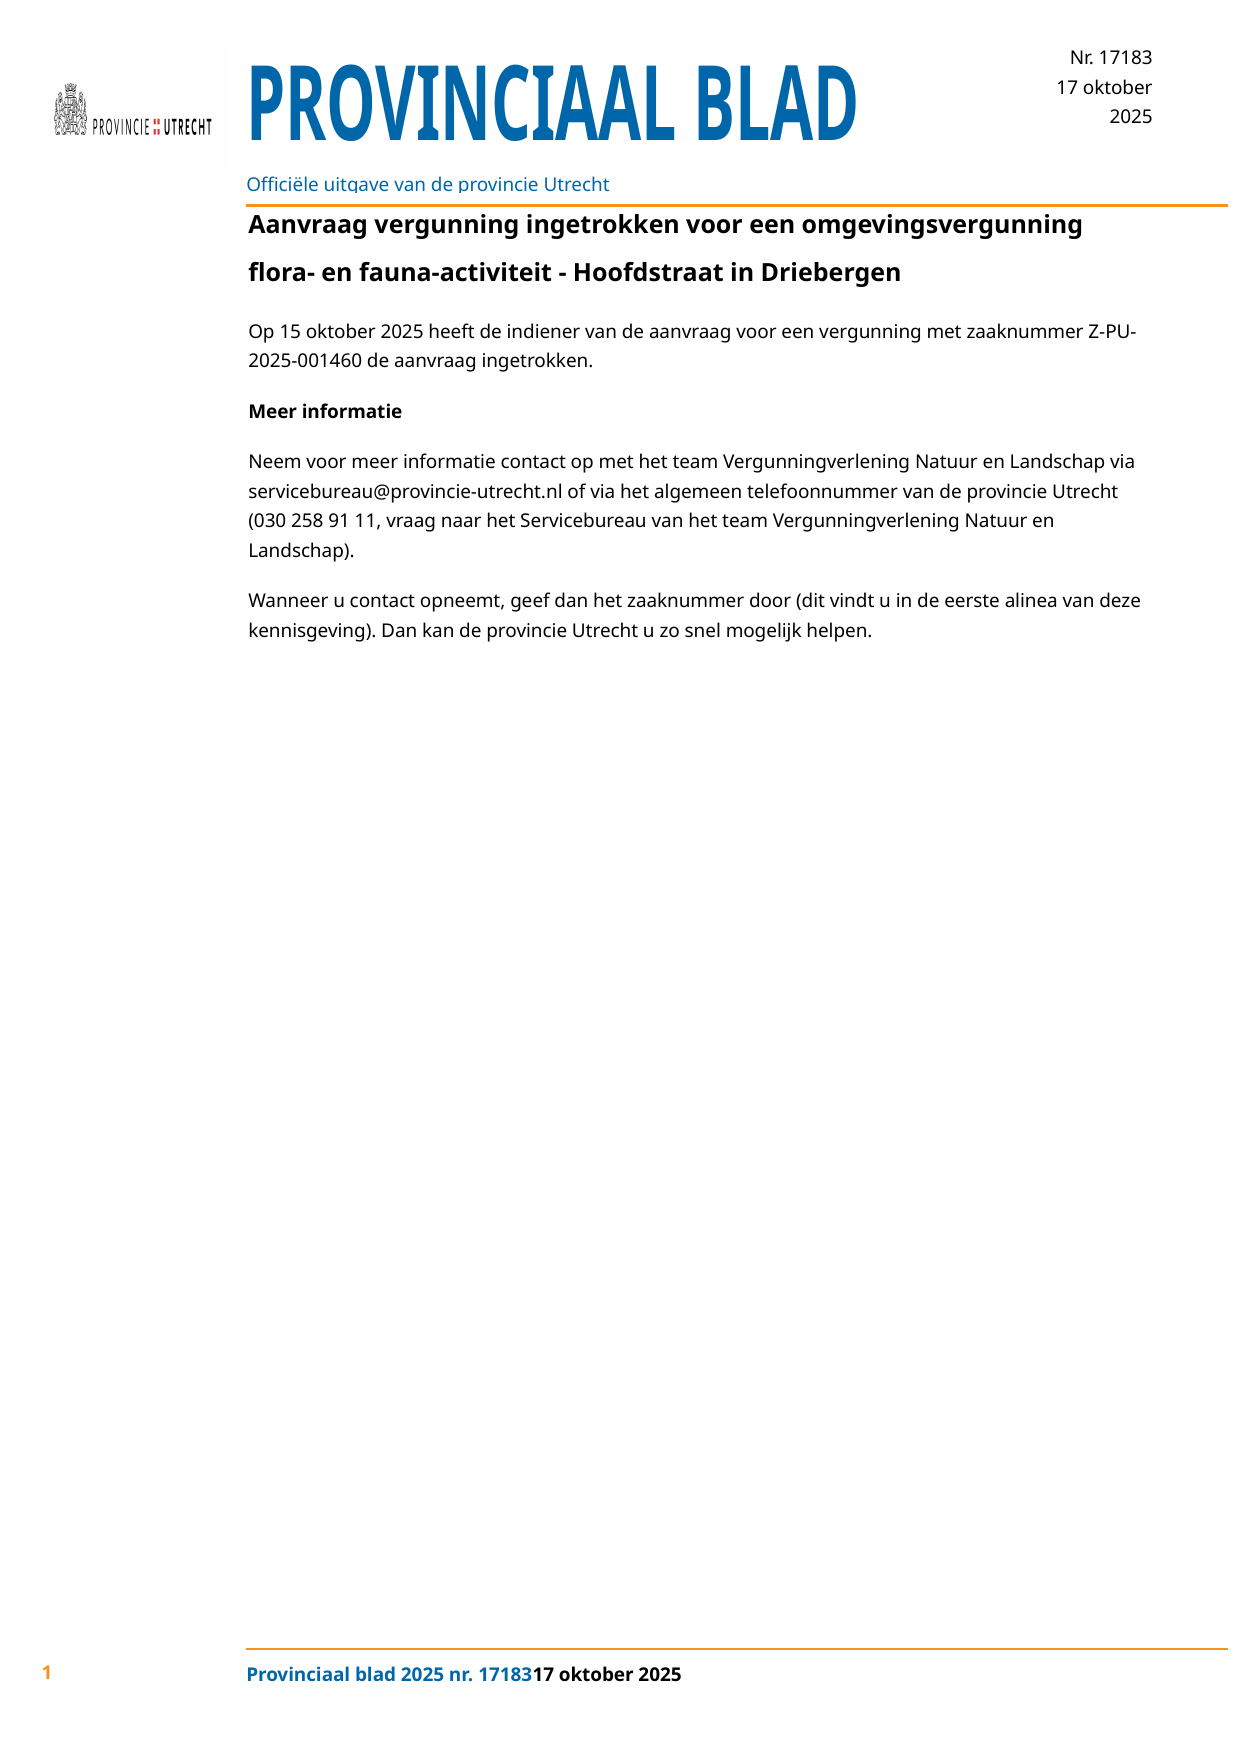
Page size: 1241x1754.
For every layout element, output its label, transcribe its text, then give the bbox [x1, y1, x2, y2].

text Wanneer u contact opneemt, geef dan het zaaknummer door (dit vindt u in de eerste alinea van deze kennisgeving). Dan kan de provincie Utrecht u zo snel mogelijk helpen. [248, 587, 1152, 643]
text Aanvraag vergunning ingetrokken voor een omgevingsvergunning flora- en fauna-activiteit - Hoofdstraat in Driebergen [248, 207, 1152, 288]
picture [41, 47, 231, 172]
text Meer informatie [248, 398, 1152, 424]
text Neem voor meer informatie contact op met het team Vergunningverlening Natuur en Landschap via servicebureau@provincie-utrecht.nl of via het algemeen telefoonnummer van de provincie Utrecht (030 258 91 11, vraag naar het Servicebureau van het team Vergunningverlening Natuur en Landschap). [248, 448, 1152, 563]
text Op 15 oktober 2025 heeft de indiener van de aanvraag voor een vergunning met zaaknummer Z-PU-2025-001460 de aanvraag ingetrokken. [248, 318, 1152, 373]
